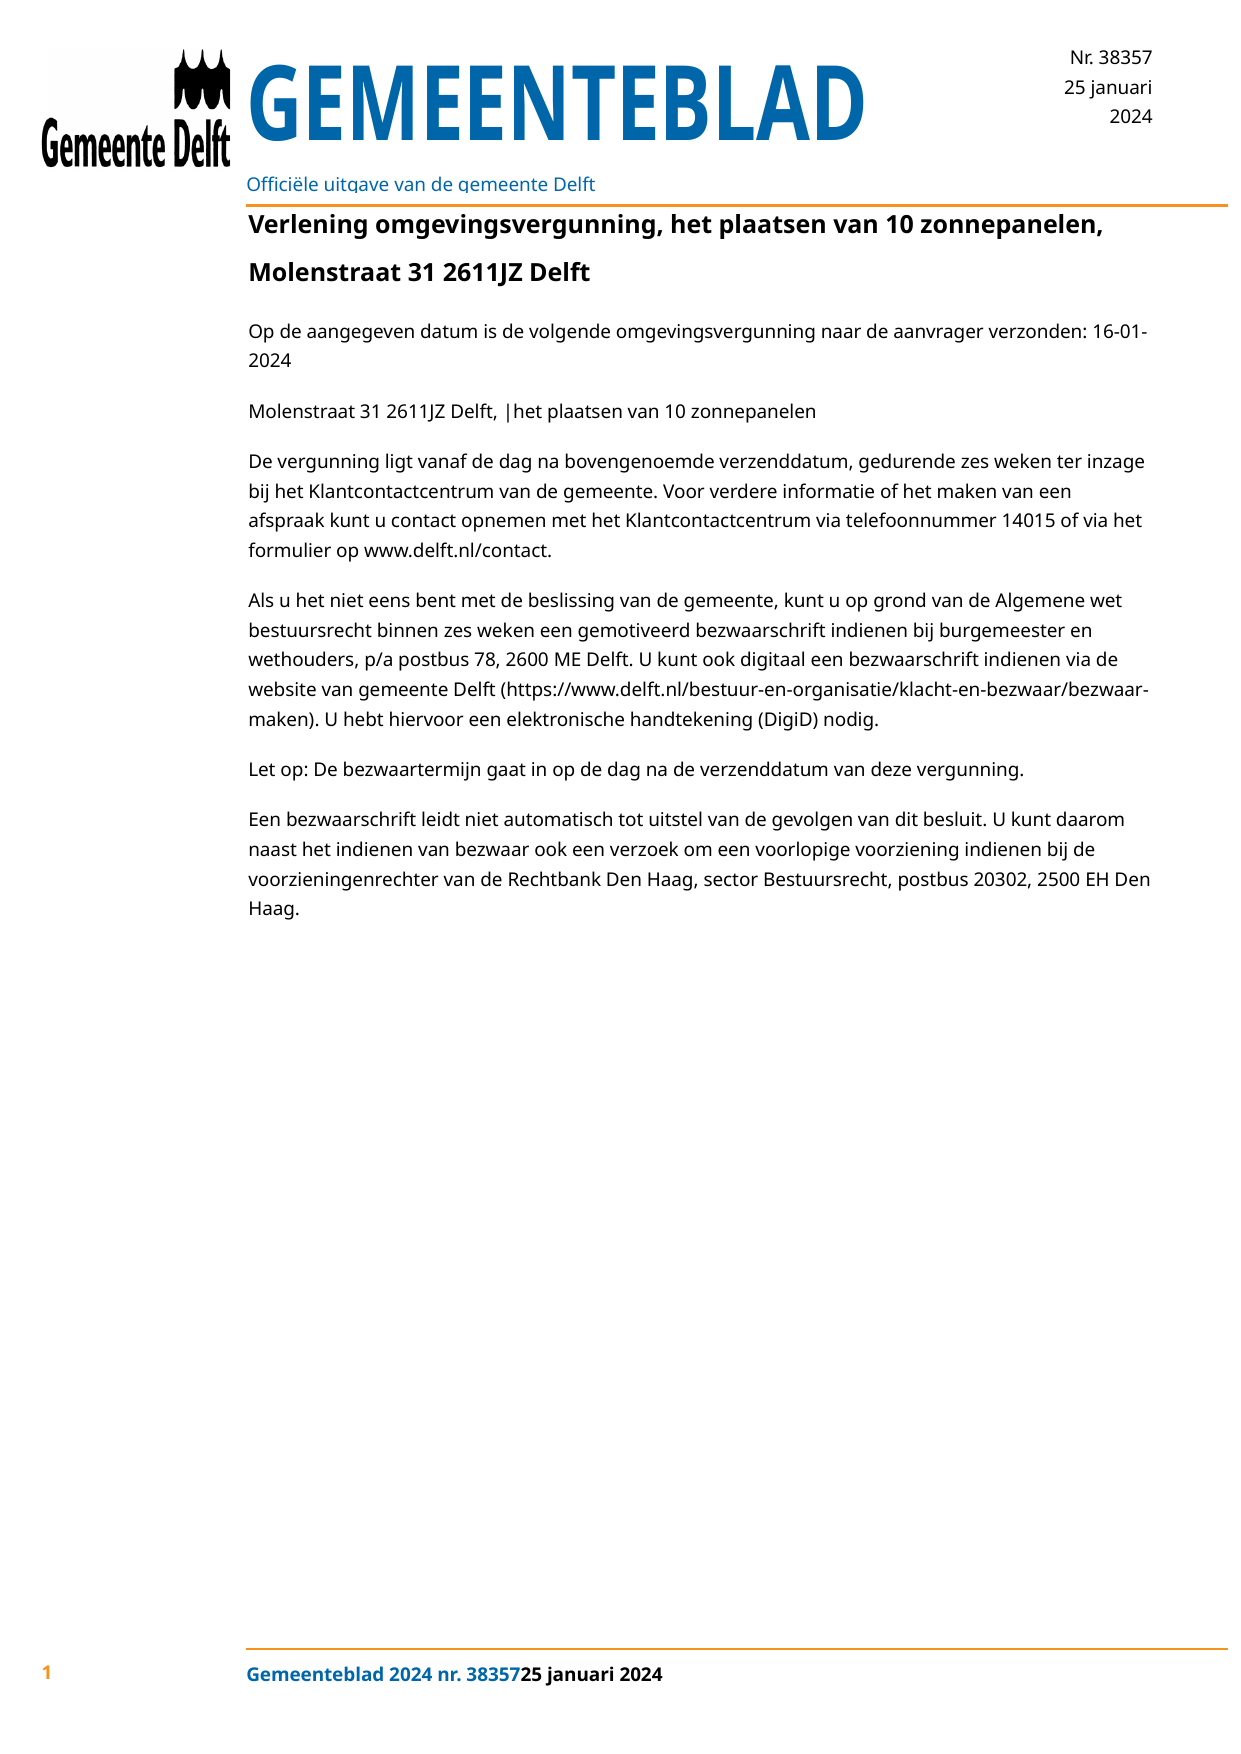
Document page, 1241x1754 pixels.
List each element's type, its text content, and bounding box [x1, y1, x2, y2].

text De vergunning ligt vanaf de dag na bovengenoemde verzenddatum, gedurende zes weken ter inzage bij het Klantcontactcentrum van de gemeente. Voor verdere informatie of het maken van een afspraak kunt u contact opnemen met het Klantcontactcentrum via telefoonnummer 14015 of via het formulier op www.delft.nl/contact. [248, 448, 1152, 563]
text Molenstraat 31 2611JZ Delft, |het plaatsen van 10 zonnepanelen [248, 398, 1152, 424]
picture [41, 47, 231, 172]
text Als u het niet eens bent met de beslissing van de gemeente, kunt u op grond van de Algemene wet bestuursrecht binnen zes weken een gemotiveerd bezwaarschrift indienen bij burgemeester en wethouders, p/a postbus 78, 2600 ME Delft. U kunt ook digitaal een bezwaarschrift indienen via de website van gemeente Delft (https://www.delft.nl/bestuur-en-organisatie/klacht-en-bezwaar/bezwaar-maken). U hebt hiervoor een elektronische handtekening (DigiD) nodig. [248, 587, 1152, 732]
text Een bezwaarschrift leidt niet automatisch tot uitstel van de gevolgen van dit besluit. U kunt daarom naast het indienen van bezwaar ook een verzoek om een voorlopige voorziening indienen bij de voorzieningenrechter van de Rechtbank Den Haag, sector Bestuursrecht, postbus 20302, 2500 EH Den Haag. [248, 807, 1152, 921]
text Let op: De bezwaartermijn gaat in op de dag na de verzenddatum van deze vergunning. [248, 756, 1152, 782]
text Op de aangegeven datum is de volgende omgevingsvergunning naar de aanvrager verzonden: 16-01-2024 [248, 318, 1152, 373]
text Verlening omgevingsvergunning, het plaatsen van 10 zonnepanelen, Molenstraat 31 2611JZ Delft [248, 207, 1152, 288]
